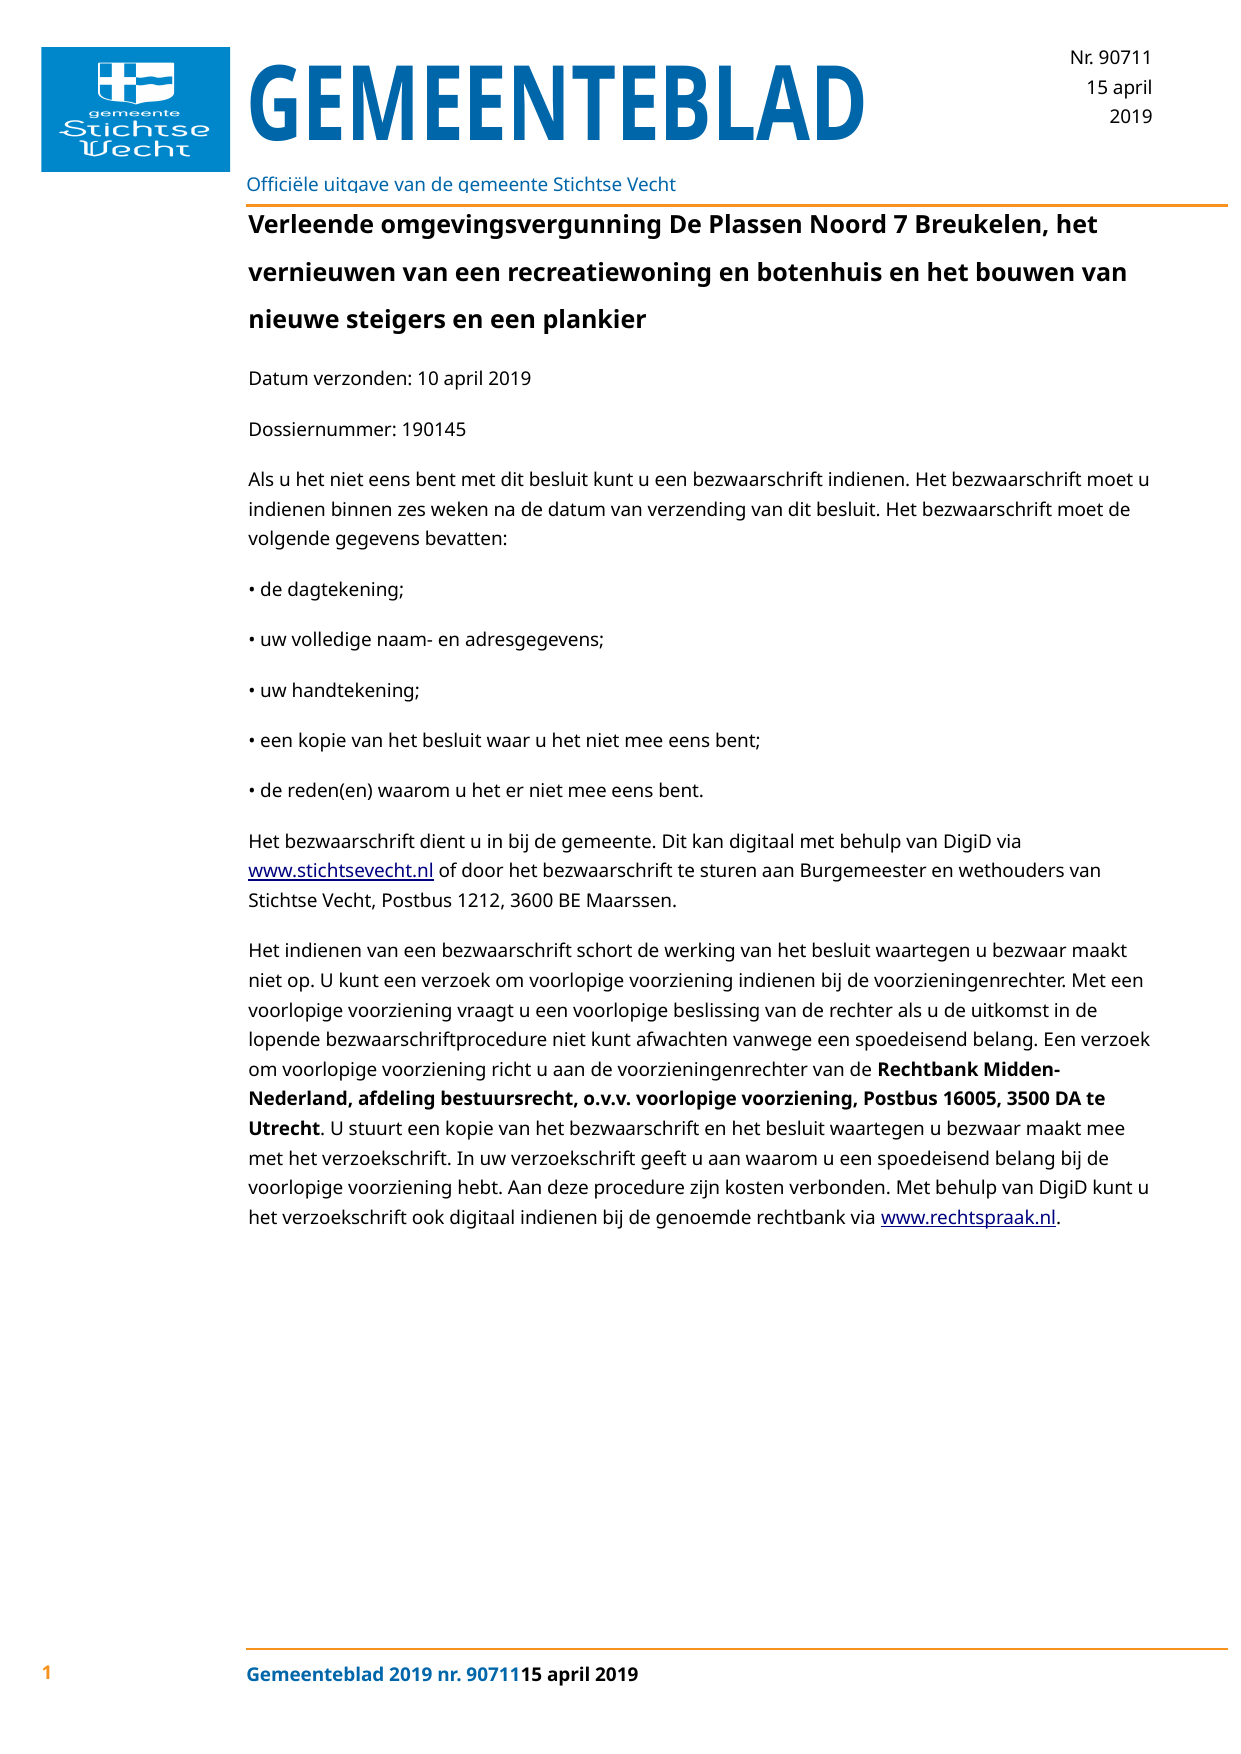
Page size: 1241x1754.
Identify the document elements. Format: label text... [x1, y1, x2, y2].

text Verleende omgevingsvergunning De Plassen Noord 7 Breukelen, het vernieuwen van een recreatiewoning en botenhuis en het bouwen van nieuwe steigers en een plankier [248, 207, 1152, 336]
text • de dagtekening; [248, 576, 1152, 602]
picture [99, 63, 135, 101]
text • de reden(en) waarom u het er niet mee eens bent. [248, 778, 1152, 803]
text • een kopie van het besluit waar u het niet mee eens bent; [248, 727, 1152, 753]
text Dossiernummer: 190145 [248, 416, 1152, 442]
text Als u het niet eens bent met dit besluit kunt u een bezwaarschrift indienen. Het bezwaarschrift moet u indienen binnen zes weken na de datum van verzending van dit besluit. Het bezwaarschrift moet de volgende gegevens bevatten: [248, 466, 1152, 551]
text Het bezwaarschrift dient u in bij de gemeente. Dit kan digitaal met behulp van DigiD via www.stichtsevecht.nl of door het bezwaarschrift te sturen aan Burgemeester en wethouders van Stichtse Vecht, Postbus 1212, 3600 BE Maarssen. [248, 828, 1152, 913]
text Het indienen van een bezwaarschrift schort de werking van het besluit waartegen u bezwaar maakt niet op. U kunt een verzoek om voorlopige voorziening indienen bij de voorzieningenrechter. Met een voorlopige voorziening vraagt u een voorlopige beslissing van de rechter als u de uitkomst in de lopende bezwaarschriftprocedure niet kunt afwachten vanwege een spoedeisend belang. Een verzoek om voorlopige voorziening richt u aan de voorzieningenrechter van de Rechtbank Midden-Nederland, afdeling bestuursrecht, o.v.v. voorlopige voorziening, Postbus 16005, 3500 DA te Utrecht. U stuurt een kopie van het bezwaarschrift en het besluit waartegen u bezwaar maakt mee met het verzoekschrift. In uw verzoekschrift geeft u aan waarom u een spoedeisend belang bij de voorlopige voorziening hebt. Aan deze procedure zijn kosten verbonden. Met behulp van DigiD kunt u het verzoekschrift ook digitaal indienen bij de genoemde rechtbank via www.rechtspraak.nl. [248, 938, 1152, 1229]
text • uw handtekening; [248, 677, 1152, 702]
text Datum verzonden: 10 april 2019 [248, 366, 1152, 391]
text • uw volledige naam- en adresgegevens; [248, 626, 1152, 652]
picture [137, 63, 174, 103]
